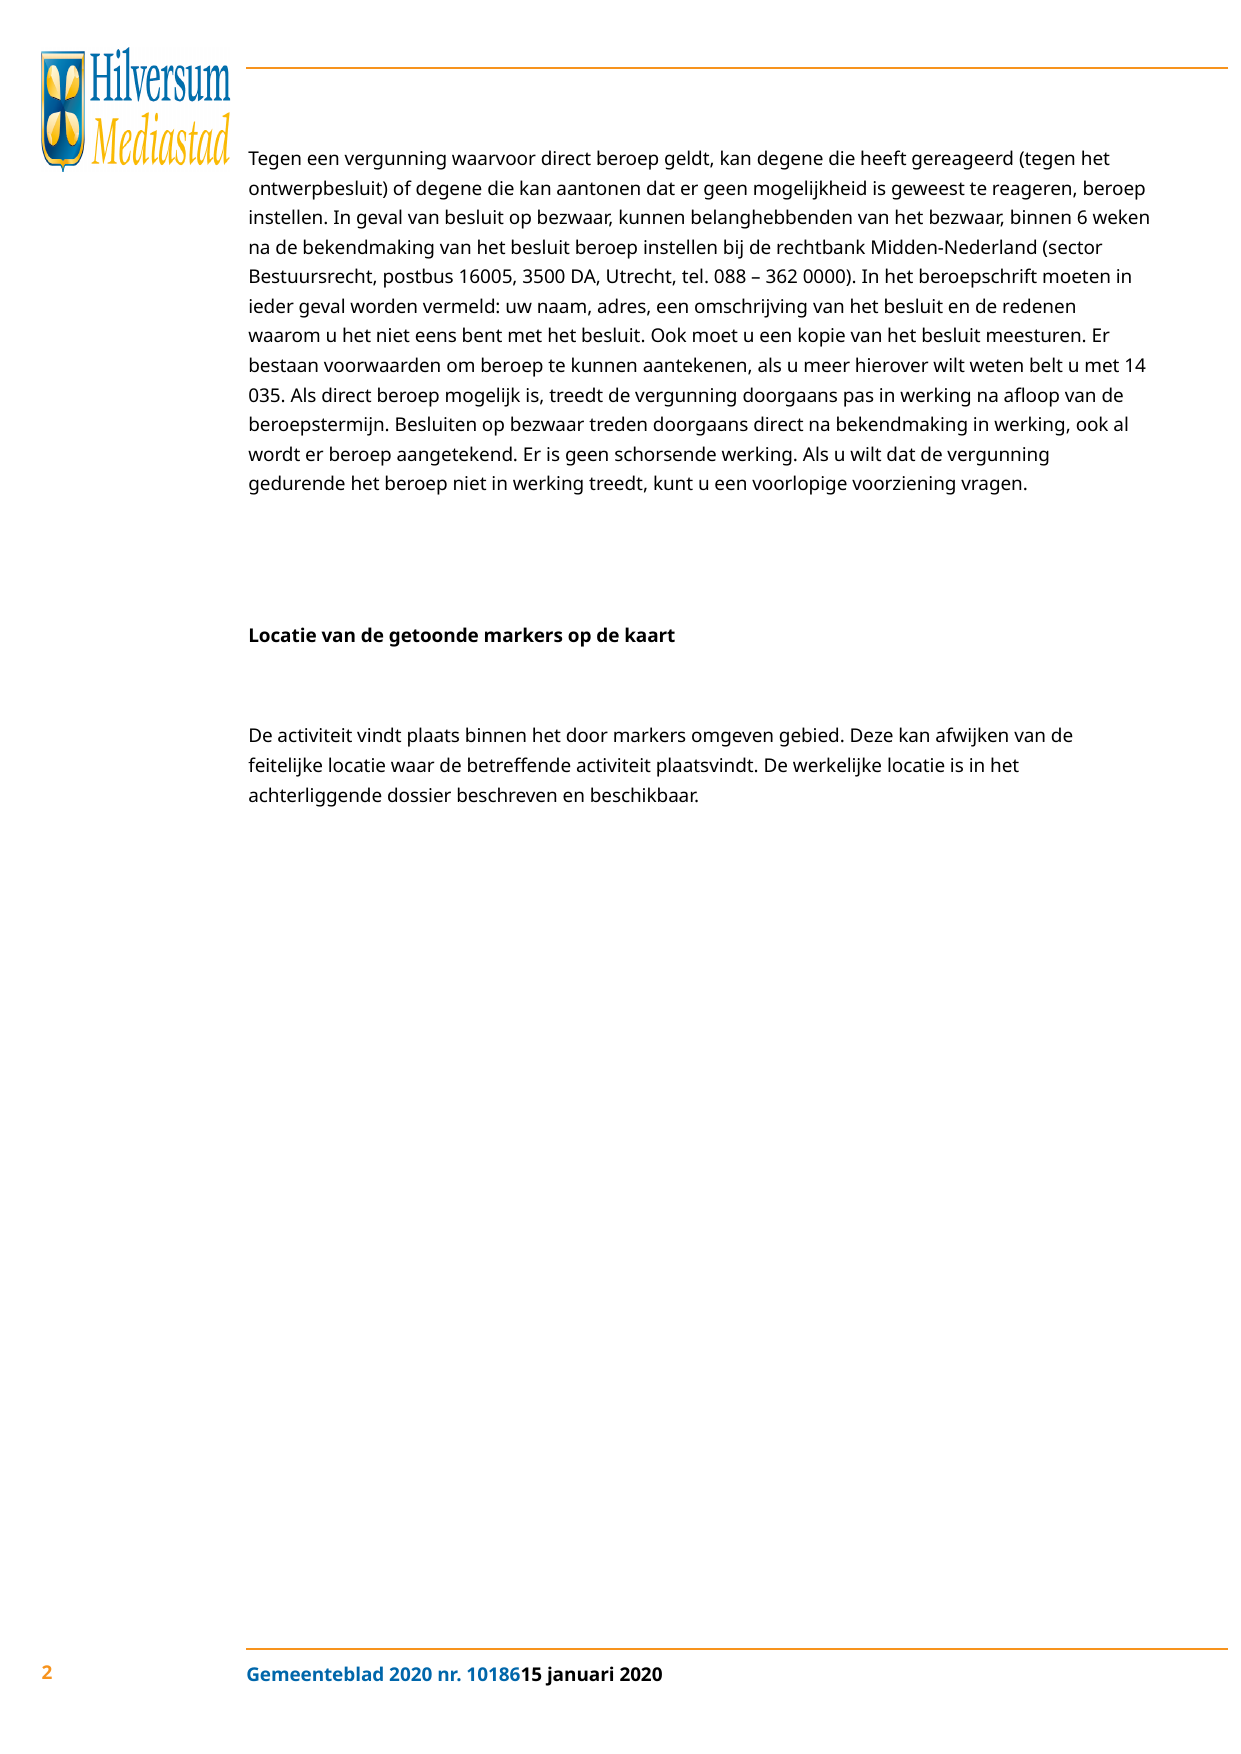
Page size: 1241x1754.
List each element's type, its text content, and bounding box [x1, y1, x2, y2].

text Tegen een vergunning waarvoor direct beroep geldt, kan degene die heeft gereageerd (tegen het ontwerpbesluit) of degene die kan aantonen dat er geen mogelijkheid is geweest te reageren, beroep instellen. In geval van besluit op bezwaar, kunnen belanghebbenden van het bezwaar, binnen 6 weken na de bekendmaking van het besluit beroep instellen bij de rechtbank Midden-Nederland (sector Bestuursrecht, postbus 16005, 3500 DA, Utrecht, tel. 088 – 362 0000). In het beroepschrift moeten in ieder geval worden vermeld: uw naam, adres, een omschrijving van het besluit en de redenen waarom u het niet eens bent met het besluit. Ook moet u een kopie van het besluit meesturen. Er bestaan voorwaarden om beroep te kunnen aantekenen, als u meer hierover wilt weten belt u met 14 035. Als direct beroep mogelijk is, treedt de vergunning doorgaans pas in werking na afloop van de beroepstermijn. Besluiten op bezwaar treden doorgaans direct na bekendmaking in werking, ook al wordt er beroep aangetekend. Er is geen schorsende werking. Als u wilt dat de vergunning gedurende het beroep niet in werking treedt, kunt u een voorlopige voorziening vragen. [248, 145, 1152, 496]
text Locatie van de getoonde markers op de kaart [248, 622, 1152, 648]
picture [41, 47, 231, 172]
text De activiteit vindt plaats binnen het door markers omgeven gebied. Deze kan afwijken van de feitelijke locatie waar de betreffende activiteit plaatsvindt. De werkelijke locatie is in het achterliggende dossier beschreven en beschikbaar. [248, 723, 1152, 808]
